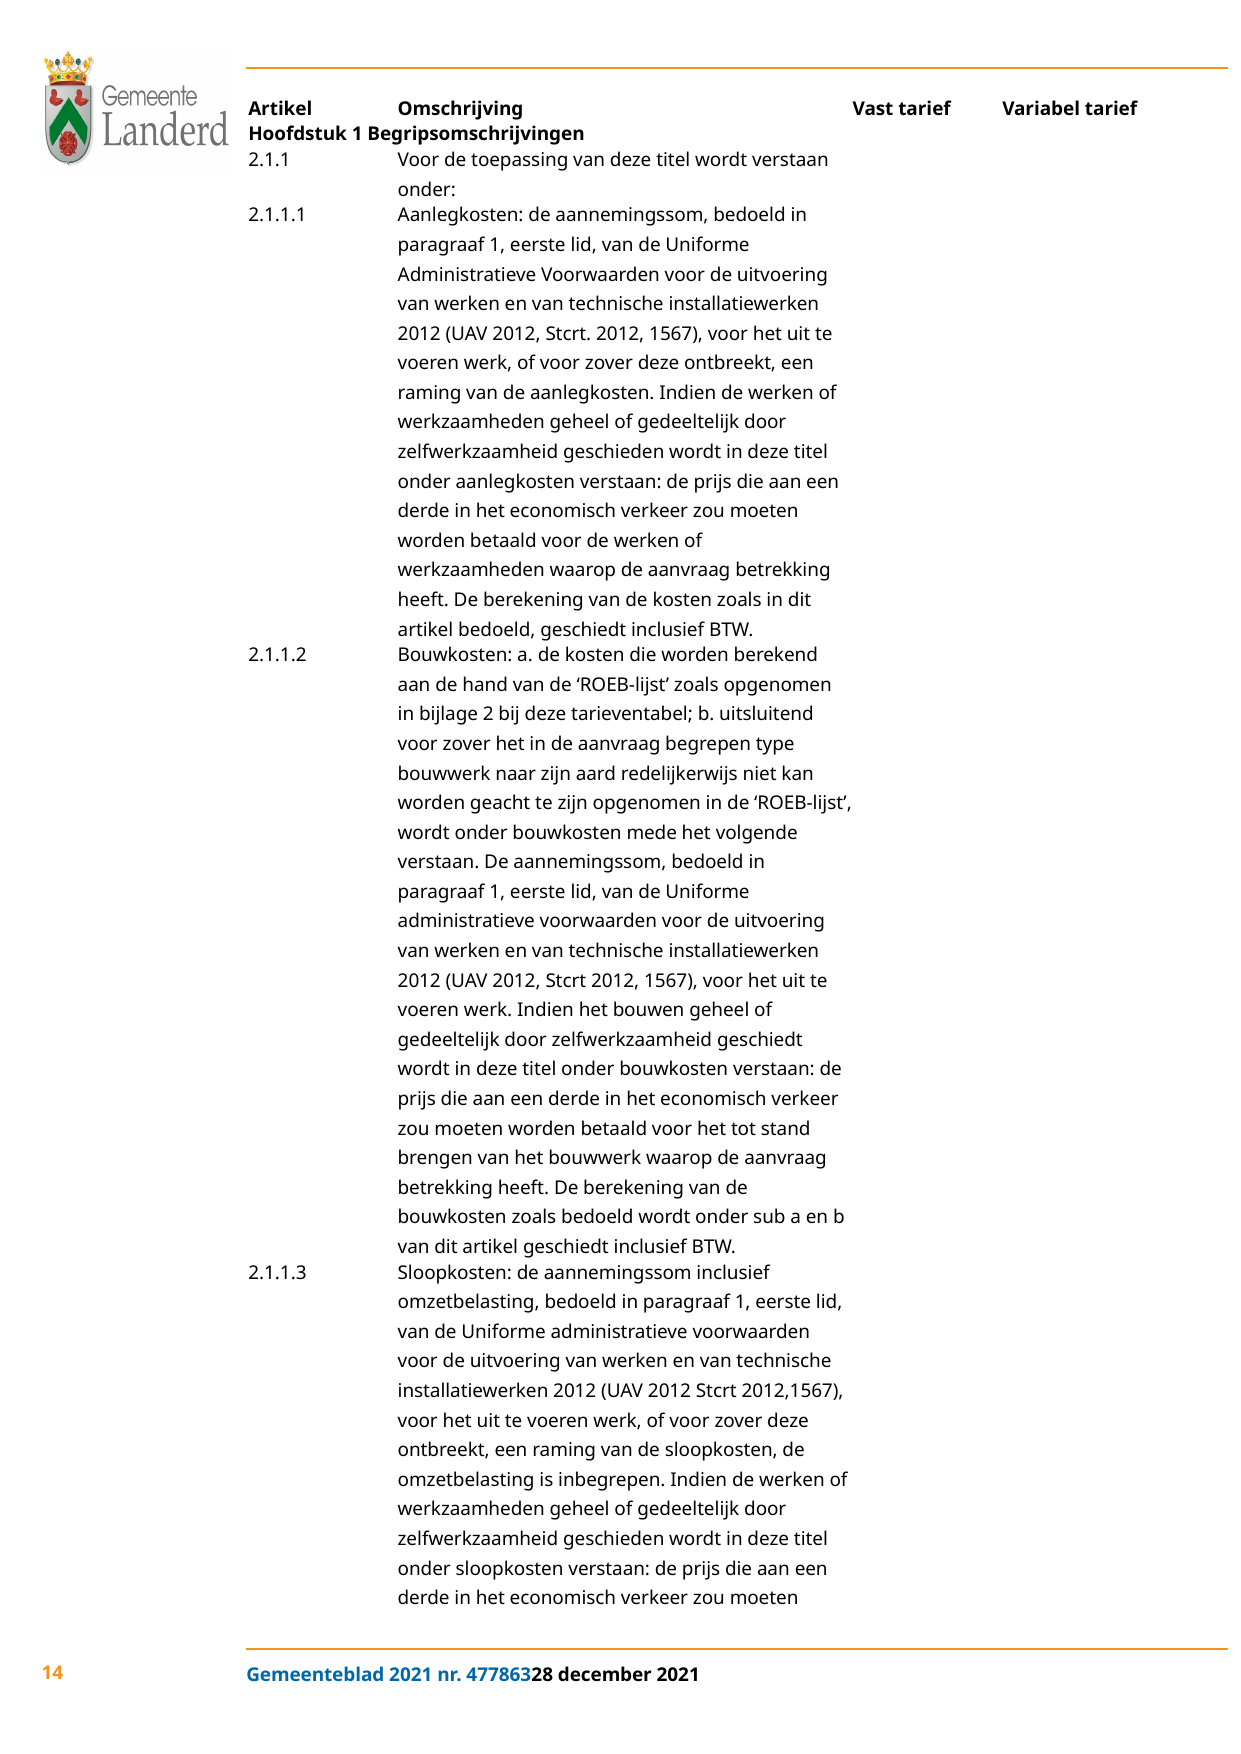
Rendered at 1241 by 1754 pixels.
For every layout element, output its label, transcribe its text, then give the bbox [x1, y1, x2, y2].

table_cell [1002, 1259, 1152, 1610]
table_header Artikel [248, 95, 397, 121]
table_cell [1002, 146, 1152, 202]
table_cell [853, 202, 1002, 641]
table_cell 2.1.1 [248, 146, 397, 202]
table_header Omschrijving [398, 95, 852, 121]
table_cell Bouwkosten: a. de kosten die worden berekend aan de hand van de ‘ROEB-lijst’ zoals opgenomen in bijlage 2 bij deze tarieventabel; b. uitsluitend voor zover het in de aanvraag begrepen type bouwwerk naar zijn aard redelijkerwijs niet kan worden geacht te zijn opgenomen in de ‘ROEB-lijst’, wordt onder bouwkosten mede het volgende verstaan. De aannemingssom, bedoeld in paragraaf 1, eerste lid, van de Uniforme administratieve voorwaarden voor de uitvoering van werken en van technische installatiewerken 2012 (UAV 2012, Stcrt 2012, 1567), voor het uit te voeren werk. Indien het bouwen geheel of gedeeltelijk door zelfwerkzaamheid geschiedt wordt in deze titel onder bouwkosten verstaan: de prijs die aan een derde in het economisch verkeer zou moeten worden betaald voor het tot stand brengen van het bouwwerk waarop de aanvraag betrekking heeft. De berekening van de bouwkosten zoals bedoeld wordt onder sub a en b van dit artikel geschiedt inclusief BTW. [398, 641, 852, 1259]
table_cell [1002, 641, 1152, 1259]
table_cell [1002, 202, 1152, 641]
table_cell Voor de toepassing van deze titel wordt verstaan onder: [398, 146, 852, 202]
table_cell Hoofdstuk 1 Begripsomschrijvingen [248, 121, 1152, 146]
table_cell 2.1.1.2 [248, 641, 397, 1259]
table_cell Sloopkosten: de aannemingssom inclusief omzetbelasting, bedoeld in paragraaf 1, eerste lid, van de Uniforme administratieve voorwaarden voor de uitvoering van werken en van technische installatiewerken 2012 (UAV 2012 Stcrt 2012,1567), voor het uit te voeren werk, of voor zover deze ontbreekt, een raming van de sloopkosten, de omzetbelasting is inbegrepen. Indien de werken of werkzaamheden geheel of gedeeltelijk door zelfwerkzaamheid geschieden wordt in deze titel onder sloopkosten verstaan: de prijs die aan een derde in het economisch verkeer zou moeten [398, 1259, 852, 1610]
table_cell 2.1.1.3 [248, 1259, 397, 1610]
table_header Vast tarief [853, 95, 1002, 121]
table_cell [853, 146, 1002, 202]
table_cell 2.1.1.1 [248, 202, 397, 641]
table_cell [853, 1259, 1002, 1610]
table_cell Aanlegkosten: de aannemingssom, bedoeld in paragraaf 1, eerste lid, van de Uniforme Administratieve Voorwaarden voor de uitvoering van werken en van technische installatiewerken 2012 (UAV 2012, Stcrt. 2012, 1567), voor het uit te voeren werk, of voor zover deze ontbreekt, een raming van de aanlegkosten. Indien de werken of werkzaamheden geheel of gedeeltelijk door zelfwerkzaamheid geschieden wordt in deze titel onder aanlegkosten verstaan: de prijs die aan een derde in het economisch verkeer zou moeten worden betaald voor de werken of werkzaamheden waarop de aanvraag betrekking heeft. De berekening van de kosten zoals in dit artikel bedoeld, geschiedt inclusief BTW. [398, 202, 852, 641]
picture [41, 47, 231, 172]
table_cell [853, 641, 1002, 1259]
table_header Variabel tarief [1002, 95, 1152, 121]
